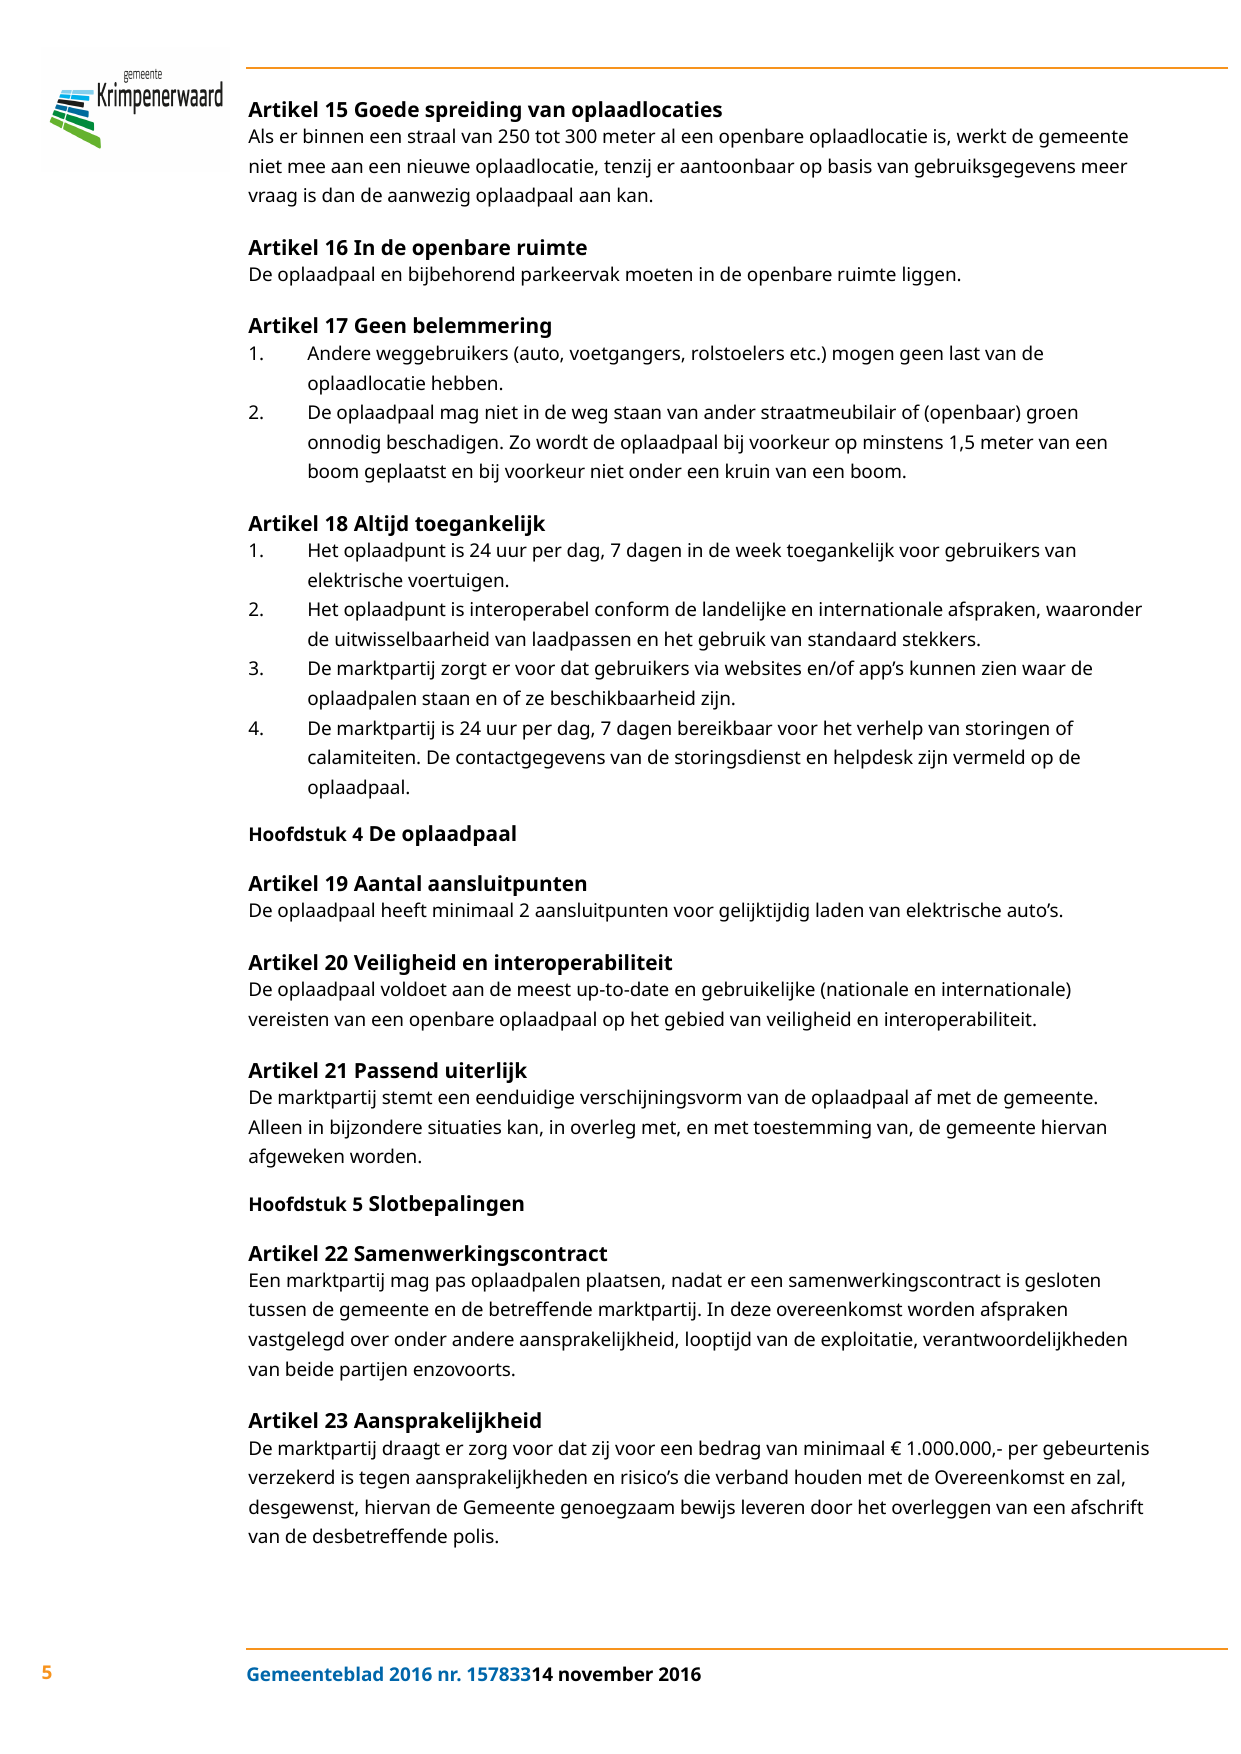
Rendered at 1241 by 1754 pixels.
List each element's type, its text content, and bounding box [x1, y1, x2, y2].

text Hoofdstuk 5 Slotbepalingen [248, 1189, 1152, 1218]
list Het oplaadpunt is interoperabel conform de landelijke en internationale afspraken, waaronder de uitwisselbaarheid van laadpassen en het gebruik van standaard stekkers. [248, 596, 1152, 652]
list Het oplaadpunt is 24 uur per dag, 7 dagen in de week toegankelijk voor gebruikers van elektrische voertuigen. [248, 537, 1152, 593]
text De oplaadpaal heeft minimaal 2 aansluitpunten voor gelijktijdig laden van elektrische auto’s. [248, 897, 1152, 923]
text Artikel 20 Veiligheid en interoperabiliteit [248, 948, 1152, 976]
text Artikel 15 Goede spreiding van oplaadlocaties [248, 95, 1152, 123]
text Artikel 18 Altijd toegankelijk [248, 509, 1152, 537]
picture [41, 47, 231, 172]
text De oplaadpaal voldoet aan de meest up-to-date en gebruikelijke (nationale en internationale) vereisten van een openbare oplaadpaal op het gebied van veiligheid en interoperabiliteit. [248, 976, 1152, 1031]
text Artikel 21 Passend uiterlijk [248, 1056, 1152, 1084]
text Artikel 23 Aansprakelijkheid [248, 1406, 1152, 1435]
list De oplaadpaal mag niet in de weg staan van ander straatmeubilair of (openbaar) groen onnodig beschadigen. Zo wordt de oplaadpaal bij voorkeur op minstens 1,5 meter van een boom geplaatst en bij voorkeur niet onder een kruin van een boom. [248, 399, 1152, 484]
text De oplaadpaal en bijbehorend parkeervak moeten in de openbare ruimte liggen. [248, 261, 1152, 287]
text Als er binnen een straal van 250 tot 300 meter al een openbare oplaadlocatie is, werkt de gemeente niet mee aan een nieuwe oplaadlocatie, tenzij er aantoonbaar op basis van gebruiksgegevens meer vraag is dan de aanwezig oplaadpaal aan kan. [248, 123, 1152, 208]
list De marktpartij zorgt er voor dat gebruikers via websites en/of app’s kunnen zien waar de oplaadpalen staan en of ze beschikbaarheid zijn. [248, 656, 1152, 711]
text Artikel 17 Geen belemmering [248, 312, 1152, 340]
list De marktpartij is 24 uur per dag, 7 dagen bereikbaar voor het verhelp van storingen of calamiteiten. De contactgegevens van de storingsdienst en helpdesk zijn vermeld op de oplaadpaal. [248, 715, 1152, 800]
text Artikel 22 Samenwerkingscontract [248, 1239, 1152, 1267]
text Artikel 19 Aantal aansluitpunten [248, 869, 1152, 897]
text De marktpartij draagt er zorg voor dat zij voor een bedrag van minimaal € 1.000.000,- per gebeurtenis verzekerd is tegen aansprakelijkheden en risico’s die verband houden met de Overeenkomst en zal, desgewenst, hiervan de Gemeente genoegzaam bewijs leveren door het overleggen van een afschrift van de desbetreffende polis. [248, 1435, 1152, 1549]
text Artikel 16 In de openbare ruimte [248, 233, 1152, 261]
text Hoofdstuk 4 De oplaadpaal [248, 819, 1152, 848]
list Andere weggebruikers (auto, voetgangers, rolstoelers etc.) mogen geen last van de oplaadlocatie hebben. [248, 340, 1152, 395]
text De marktpartij stemt een eenduidige verschijningsvorm van de oplaadpaal af met de gemeente. Alleen in bijzondere situaties kan, in overleg met, en met toestemming van, de gemeente hiervan afgeweken worden. [248, 1084, 1152, 1169]
text Een marktpartij mag pas oplaadpalen plaatsen, nadat er een samenwerkingscontract is gesloten tussen de gemeente en de betreffende marktpartij. In deze overeenkomst worden afspraken vastgelegd over onder andere aansprakelijkheid, looptijd van de exploitatie, verantwoordelijkheden van beide partijen enzovoorts. [248, 1267, 1152, 1382]
